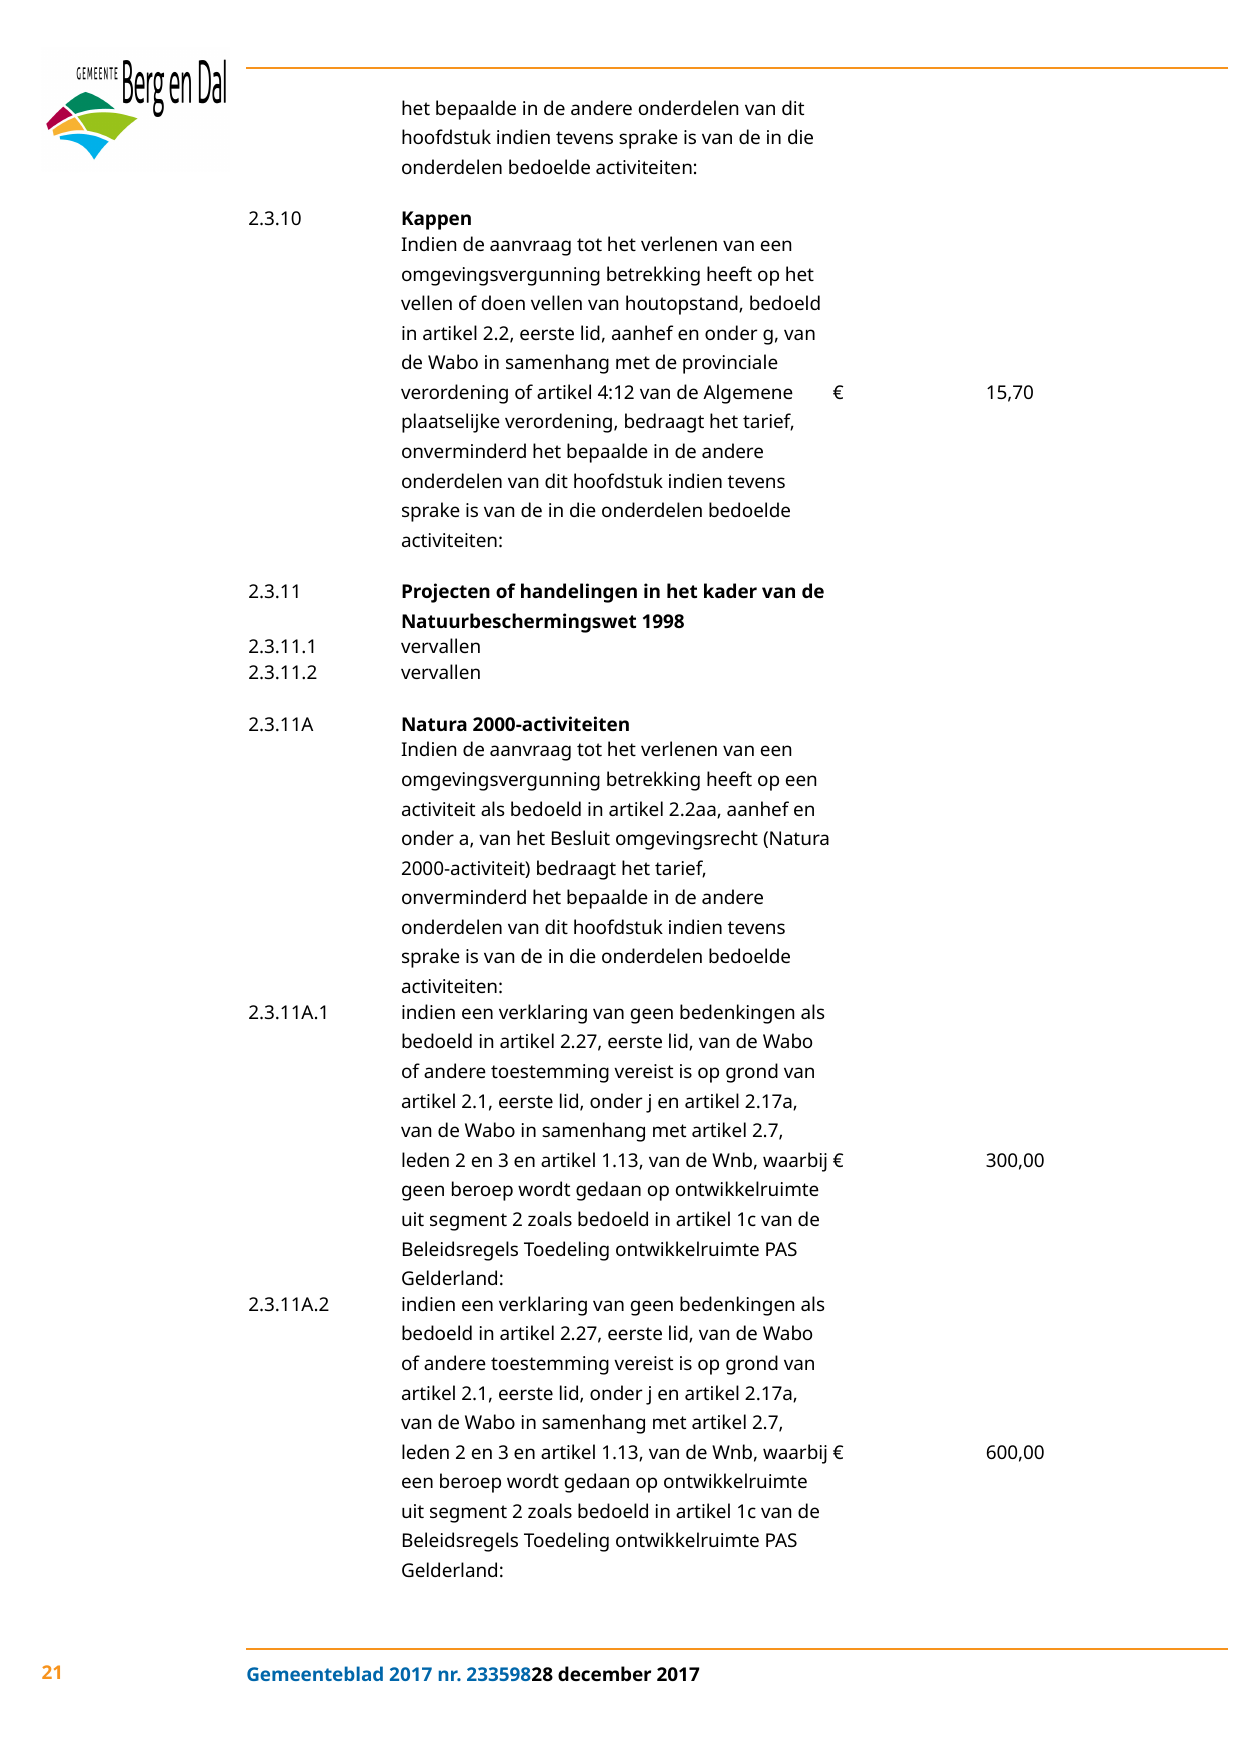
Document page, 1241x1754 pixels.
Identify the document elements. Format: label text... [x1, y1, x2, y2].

table_cell Indien de aanvraag tot het verlenen van een omgevingsvergunning betrekking heeft op een activiteit als bedoeld in artikel 2.2aa, aanhef en onder a, van het Besluit omgevingsrecht (Natura 2000-activiteit) bedraagt het tarief, onverminderd het bepaalde in de andere onderdelen van dit hoofdstuk indien tevens sprake is van de in die onderdelen bedoelde activiteiten: [401, 737, 833, 999]
table_cell [248, 553, 401, 578]
table_cell [248, 737, 401, 999]
table_cell [986, 180, 1152, 205]
table_cell € [833, 231, 986, 553]
table_cell [833, 737, 986, 999]
table_cell vervallen [401, 660, 833, 685]
table_cell 2.3.11A [248, 711, 401, 737]
table_cell [833, 205, 986, 231]
table_cell € [833, 1291, 986, 1583]
table_cell 2.3.11A.1 [248, 999, 401, 1291]
table_cell [986, 660, 1152, 685]
table_cell [833, 180, 986, 205]
table_cell 2.3.11.2 [248, 660, 401, 685]
table_cell [248, 180, 401, 205]
table_cell [986, 579, 1152, 634]
table_cell [248, 95, 401, 180]
table_cell Projecten of handelingen in het kader van de Natuurbeschermingswet 1998 [401, 579, 833, 634]
table_cell [833, 553, 986, 578]
table_cell indien een verklaring van geen bedenkingen als bedoeld in artikel 2.27, eerste lid, van de Wabo of andere toestemming vereist is op grond van artikel 2.1, eerste lid, onder j en artikel 2.17a, van de Wabo in samenhang met artikel 2.7, leden 2 en 3 en artikel 1.13, van de Wnb, waarbij geen beroep wordt gedaan op ontwikkelruimte uit segment 2 zoals bedoeld in artikel 1c van de Beleidsregels Toedeling ontwikkelruimte PAS Gelderland: [401, 999, 833, 1291]
table_cell [401, 553, 833, 578]
table_cell [833, 95, 986, 180]
table_cell 2.3.11 [248, 579, 401, 634]
table_cell [401, 685, 833, 711]
table_cell het bepaalde in de andere onderdelen van dit hoofdstuk indien tevens sprake is van de in die onderdelen bedoelde activiteiten: [401, 95, 833, 180]
table_cell [986, 711, 1152, 737]
table_cell indien een verklaring van geen bedenkingen als bedoeld in artikel 2.27, eerste lid, van de Wabo of andere toestemming vereist is op grond van artikel 2.1, eerste lid, onder j en artikel 2.17a, van de Wabo in samenhang met artikel 2.7, leden 2 en 3 en artikel 1.13, van de Wnb, waarbij een beroep wordt gedaan op ontwikkelruimte uit segment 2 zoals bedoeld in artikel 1c van de Beleidsregels Toedeling ontwikkelruimte PAS Gelderland: [401, 1291, 833, 1583]
table_cell [833, 711, 986, 737]
table_cell Kappen [401, 205, 833, 231]
table_cell [833, 579, 986, 634]
table_cell [986, 95, 1152, 180]
table_cell [833, 660, 986, 685]
table_cell [833, 634, 986, 659]
table_cell Natura 2000-activiteiten [401, 711, 833, 737]
table_cell [401, 180, 833, 205]
table_cell 300,00 [986, 999, 1152, 1291]
table_cell [986, 685, 1152, 711]
table_cell [986, 634, 1152, 659]
table_cell [986, 205, 1152, 231]
table_cell € [833, 999, 986, 1291]
table_cell [986, 553, 1152, 578]
table_cell vervallen [401, 634, 833, 659]
table_cell [986, 737, 1152, 999]
table_cell 2.3.10 [248, 205, 401, 231]
picture [41, 47, 231, 172]
table_cell 2.3.11A.2 [248, 1291, 401, 1583]
table_cell [833, 685, 986, 711]
table_cell 600,00 [986, 1291, 1152, 1583]
table_cell Indien de aanvraag tot het verlenen van een omgevingsvergunning betrekking heeft op het vellen of doen vellen van houtopstand, bedoeld in artikel 2.2, eerste lid, aanhef en onder g, van de Wabo in samenhang met de provinciale verordening of artikel 4:12 van de Algemene plaatselijke verordening, bedraagt het tarief, onverminderd het bepaalde in de andere onderdelen van dit hoofdstuk indien tevens sprake is van de in die onderdelen bedoelde activiteiten: [401, 231, 833, 553]
table_cell 2.3.11.1 [248, 634, 401, 659]
table_cell 15,70 [986, 231, 1152, 553]
table_cell [248, 231, 401, 553]
table_cell [248, 685, 401, 711]
